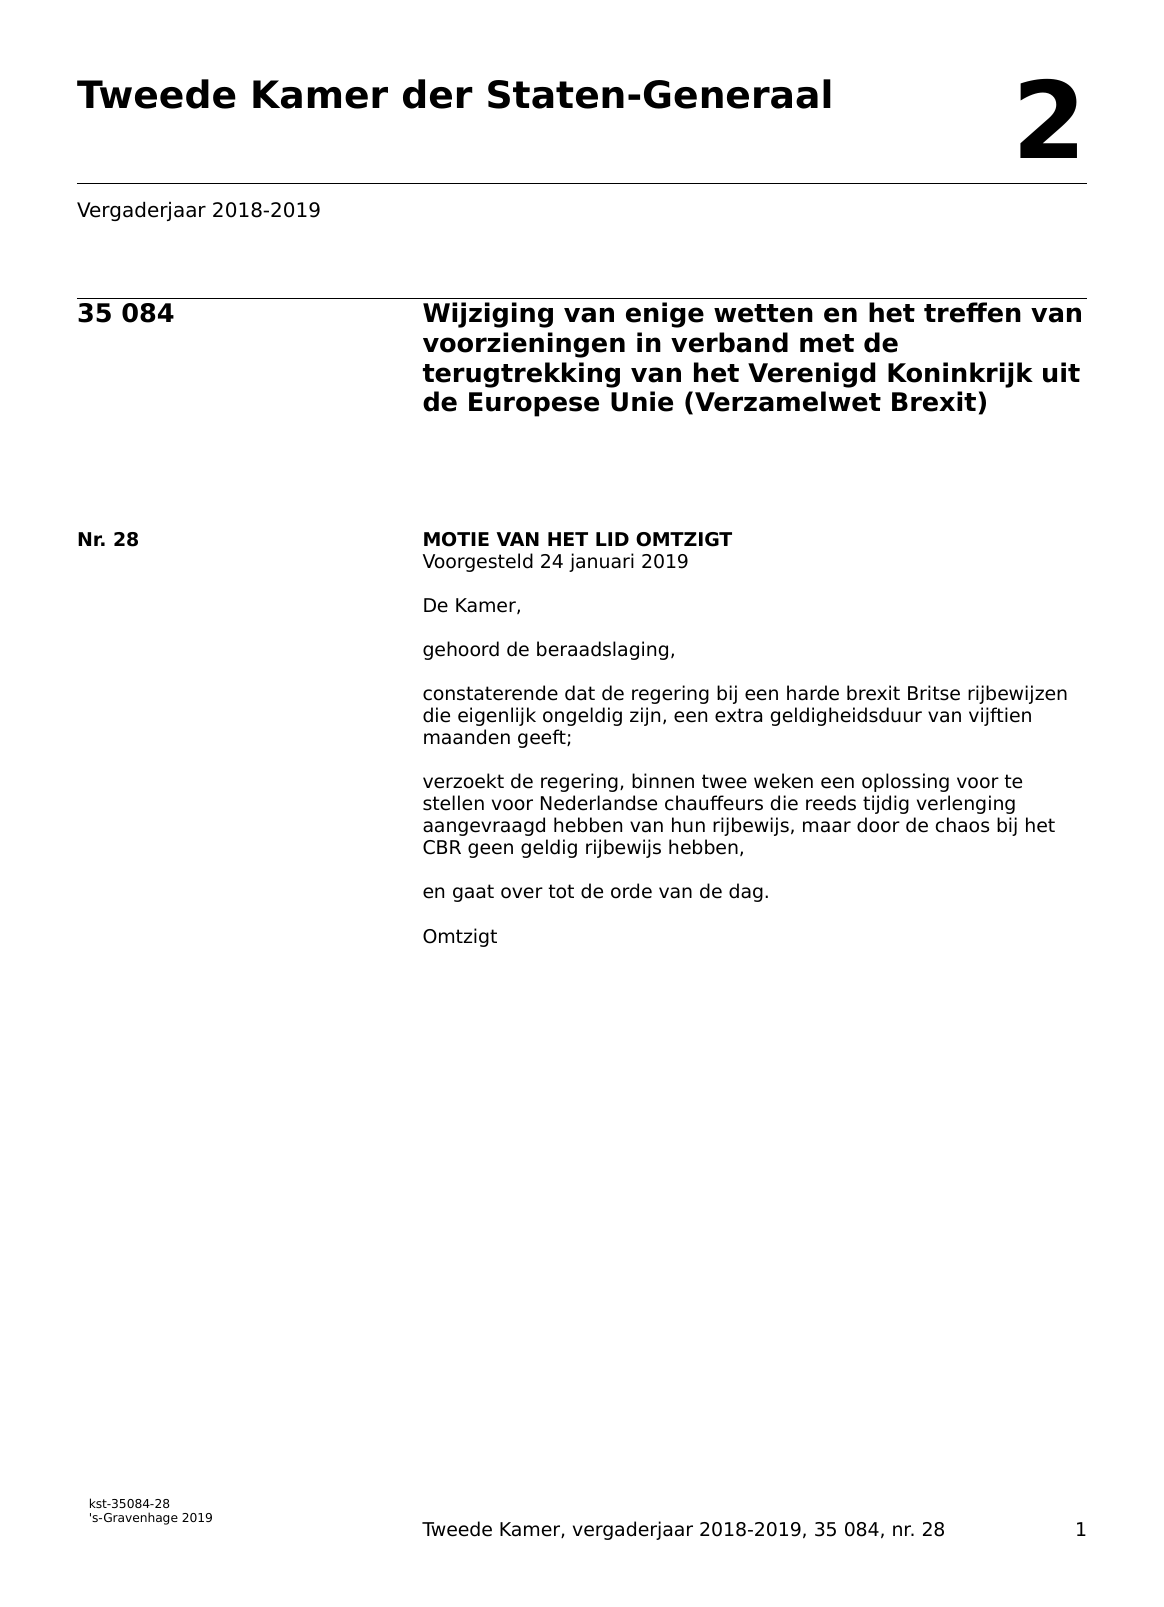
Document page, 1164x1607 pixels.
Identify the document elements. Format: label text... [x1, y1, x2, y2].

text en gaat over tot de orde van de dag. [422, 881, 1087, 903]
table_cell Vergaderjaar 2018-2019 [77, 184, 1087, 298]
text verzoekt de regering, binnen twee weken een oplossing voor te stellen voor Nederlandse chauffeurs die reeds tijdig verlenging aangevraagd hebben van hun rijbewijs, maar door de chaos bij het CBR geen geldig rijbewijs hebben, [422, 771, 1087, 859]
subtitle Nr. 28 MOTIE VAN HET LID OMTZIGT [77, 529, 1087, 551]
table_header 2 [886, 59, 1087, 183]
table_header Tweede Kamer der Staten-Generaal [77, 59, 886, 183]
text gehoord de beraadslaging, [422, 639, 1087, 661]
text constaterende dat de regering bij een harde brexit Britse rijbewijzen die eigenlijk ongeldig zijn, een extra geldigheidsduur van vijftien maanden geeft; [422, 683, 1087, 749]
text kst-35084-28 [88, 1497, 323, 1511]
text De Kamer, [422, 595, 1087, 617]
subtitle 35 084 Wijziging van enige wetten en het treffen van voorzieningen in verband met de terugtrekking van het Verenigd Koninkrijk uit de Europese Unie (Verzamelwet Brexit) [77, 299, 1087, 418]
text Omtzigt [422, 926, 1087, 948]
text Voorgesteld 24 januari 2019 [422, 551, 1087, 573]
text 's-Gravenhage 2019 [88, 1511, 323, 1525]
